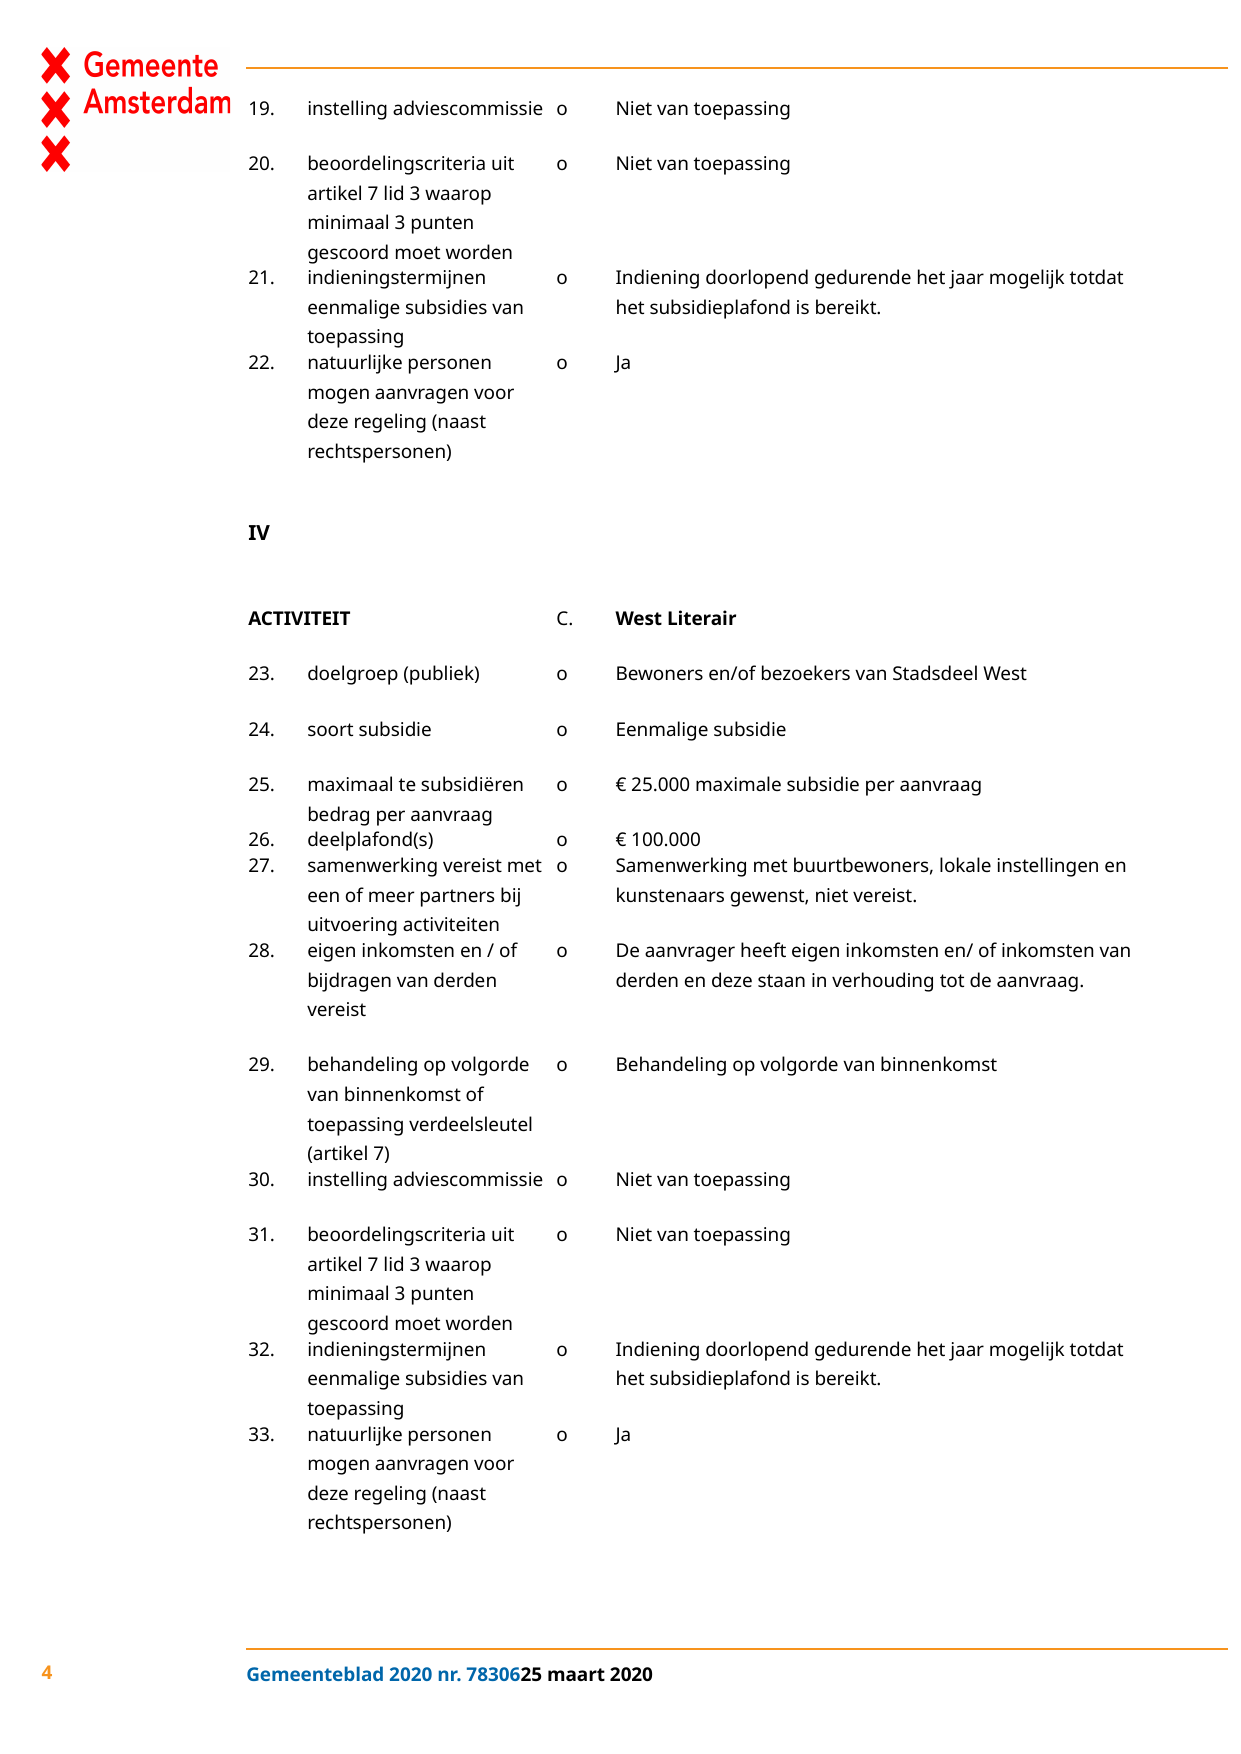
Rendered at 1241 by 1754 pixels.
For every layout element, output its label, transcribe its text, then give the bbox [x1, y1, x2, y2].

table_cell De aanvrager heeft eigen inkomsten en/ of inkomsten van derden en deze staan in verhouding tot de aanvraag. [556, 937, 1152, 1052]
text IV [248, 518, 1152, 546]
table_cell € 100.000 [556, 827, 1152, 852]
table_cell samenwerking vereist met een of meer partners bij uitvoering activiteiten [248, 852, 556, 937]
table_cell natuurlijke personen mogen aanvragen voor deze regeling (naast rechtspersonen) [248, 350, 556, 464]
table_cell soort subsidie [248, 716, 556, 771]
table_cell Niet van toepassing [556, 150, 1152, 264]
table_cell Niet van toepassing [556, 1166, 1152, 1221]
table_cell Ja [556, 1421, 1152, 1535]
table_cell Indiening doorlopend gedurende het jaar mogelijk totdat het subsidieplafond is bereikt. [556, 1336, 1152, 1421]
table_cell beoordelingscriteria uit artikel 7 lid 3 waarop minimaal 3 punten gescoord moet worden [248, 150, 556, 264]
table_cell deelplafond(s) [248, 827, 556, 852]
table_cell Ja [556, 350, 1152, 464]
table_header ACTIVITEIT [248, 576, 556, 661]
table_cell Eenmalige subsidie [556, 716, 1152, 771]
table_cell Niet van toepassing [556, 1221, 1152, 1336]
table_cell behandeling op volgorde van binnenkomst of toepassing verdeelsleutel (artikel 7) [248, 1052, 556, 1166]
table_header West Literair [556, 576, 1152, 661]
table_cell Samenwerking met buurtbewoners, lokale instellingen en kunstenaars gewenst, niet vereist. [556, 852, 1152, 937]
table_cell instelling adviescommissie [248, 95, 556, 150]
picture [41, 47, 231, 172]
table_cell maximaal te subsidiëren bedrag per aanvraag [248, 771, 556, 827]
table_cell Indiening doorlopend gedurende het jaar mogelijk totdat het subsidieplafond is bereikt. [556, 265, 1152, 349]
table_cell Behandeling op volgorde van binnenkomst [556, 1052, 1152, 1166]
table_header [556, 1568, 1152, 1594]
table_cell € 25.000 maximale subsidie per aanvraag [556, 771, 1152, 827]
table_cell instelling adviescommissie [248, 1166, 556, 1221]
table_cell indieningstermijnen eenmalige subsidies van toepassing [248, 1336, 556, 1421]
table_cell natuurlijke personen mogen aanvragen voor deze regeling (naast rechtspersonen) [248, 1421, 556, 1535]
table_cell Bewoners en/of bezoekers van Stadsdeel West [556, 661, 1152, 716]
table_cell eigen inkomsten en / of bijdragen van derden vereist [248, 937, 556, 1052]
table_cell beoordelingscriteria uit artikel 7 lid 3 waarop minimaal 3 punten gescoord moet worden [248, 1221, 556, 1336]
table_cell indieningstermijnen eenmalige subsidies van toepassing [248, 265, 556, 349]
table_cell Niet van toepassing [556, 95, 1152, 150]
table_cell doelgroep (publiek) [248, 661, 556, 716]
table_header [248, 1568, 556, 1594]
